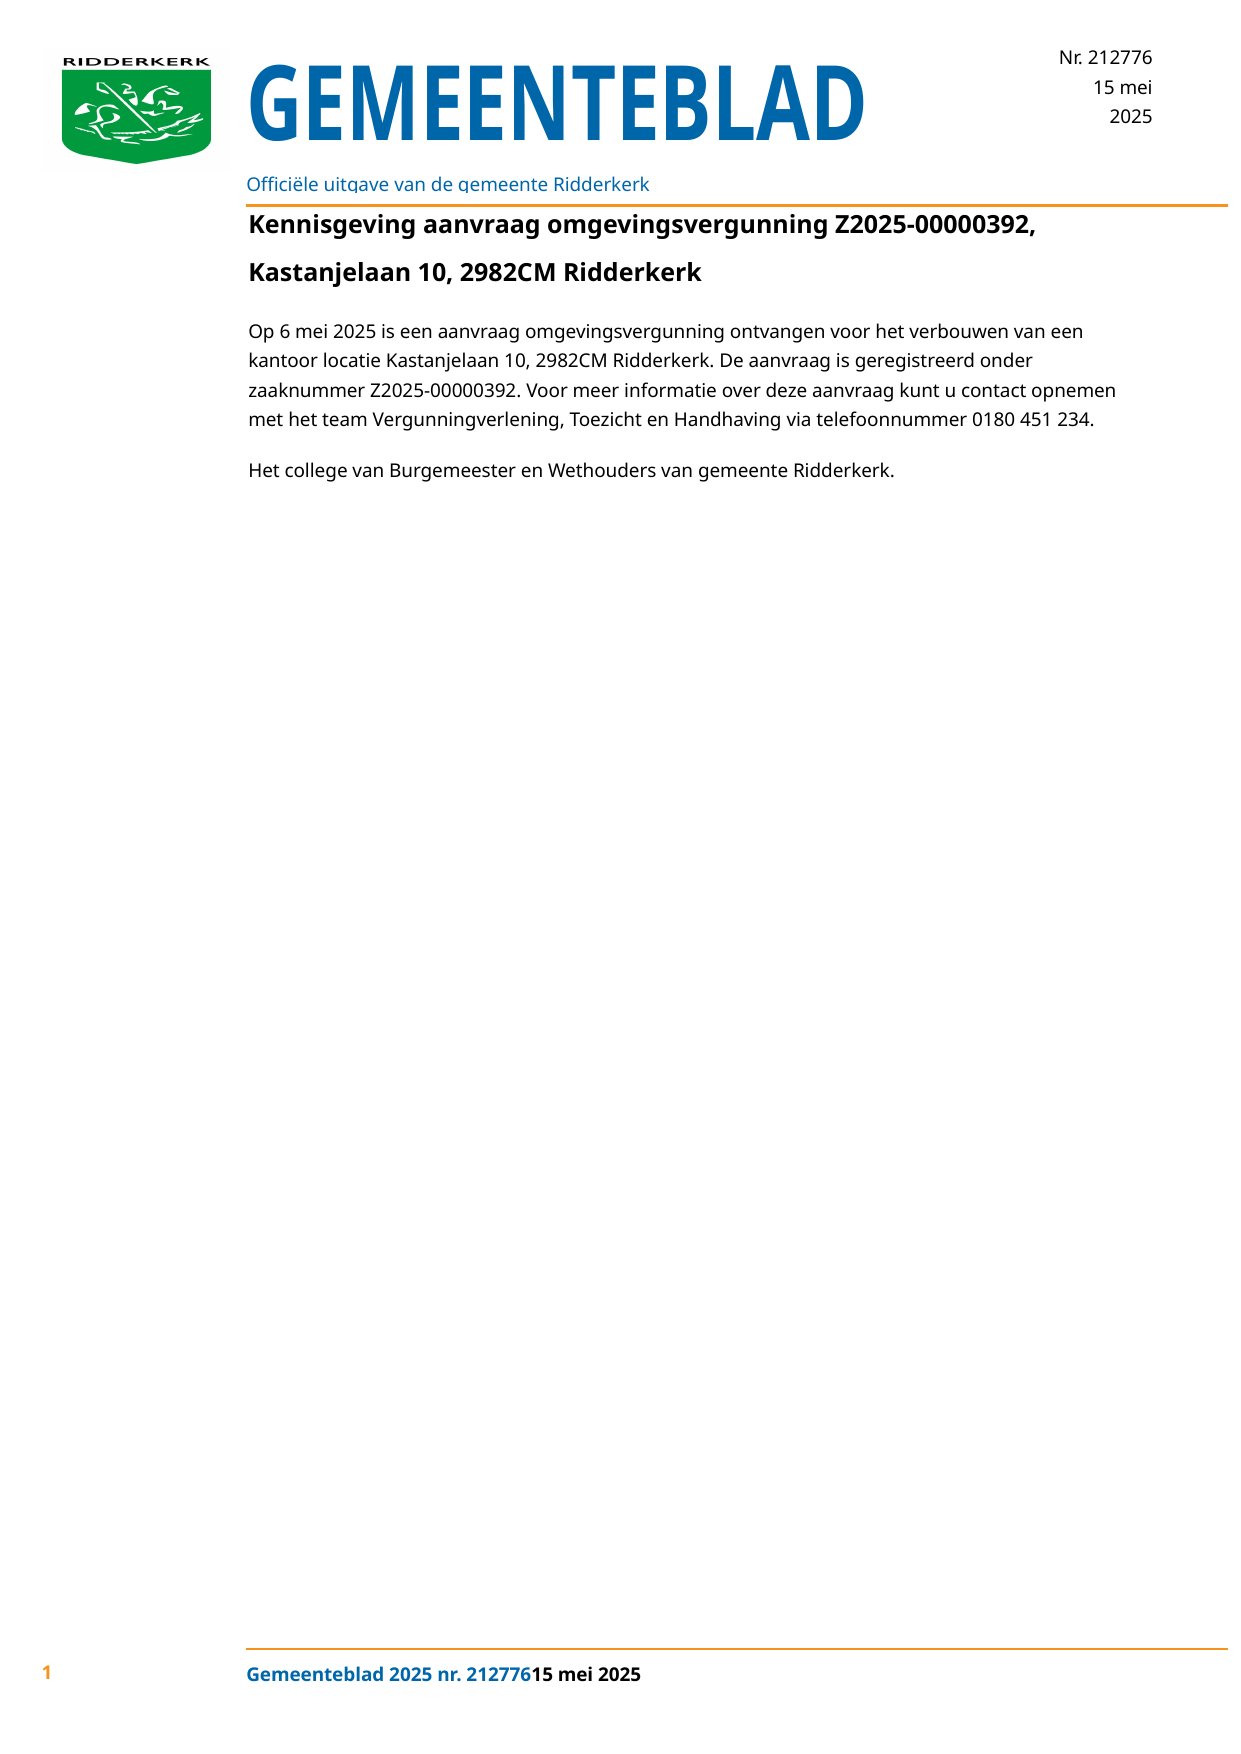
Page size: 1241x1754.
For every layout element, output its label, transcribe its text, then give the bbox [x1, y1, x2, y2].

text Het college van Burgemeester en Wethouders van gemeente Ridderkerk. [248, 457, 1152, 483]
picture [41, 47, 231, 172]
text Kennisgeving aanvraag omgevingsvergunning Z2025-00000392, Kastanjelaan 10, 2982CM Ridderkerk [248, 207, 1152, 288]
text Op 6 mei 2025 is een aanvraag omgevingsvergunning ontvangen voor het verbouwen van een kantoor locatie Kastanjelaan 10, 2982CM Ridderkerk. De aanvraag is geregistreerd onder zaaknummer Z2025-00000392. Voor meer informatie over deze aanvraag kunt u contact opnemen met het team Vergunningverlening, Toezicht en Handhaving via telefoonnummer 0180 451 234. [248, 318, 1152, 432]
